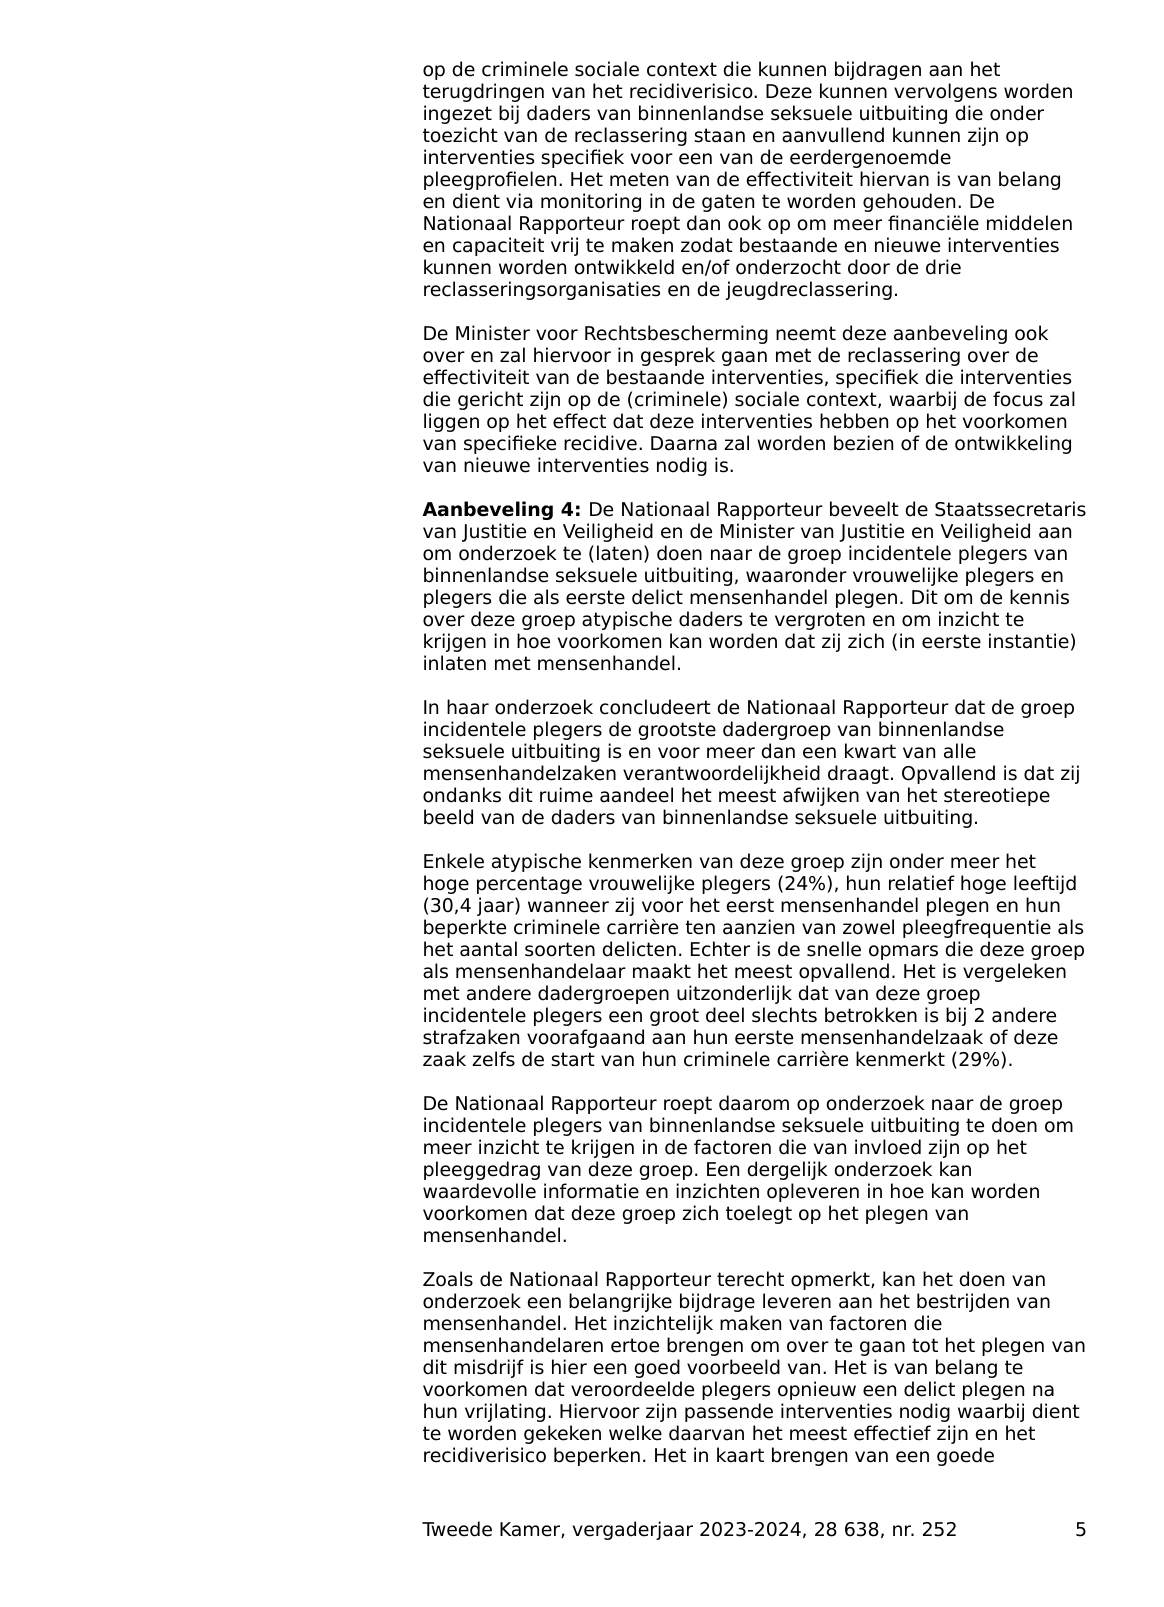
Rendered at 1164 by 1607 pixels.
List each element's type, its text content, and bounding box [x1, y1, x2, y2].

text In haar onderzoek concludeert de Nationaal Rapporteur dat de groep incidentele plegers de grootste dadergroep van binnenlandse seksuele uitbuiting is en voor meer dan een kwart van alle mensenhandelzaken verantwoordelijkheid draagt. Opvallend is dat zij ondanks dit ruime aandeel het meest afwijken van het stereotiepe beeld van de daders van binnenlandse seksuele uitbuiting. [422, 697, 1087, 829]
text De Minister voor Rechtsbescherming neemt deze aanbeveling ook over en zal hiervoor in gesprek gaan met de reclassering over de effectiviteit van de bestaande interventies, specifiek die interventies die gericht zijn op de (criminele) sociale context, waarbij de focus zal liggen op het effect dat deze interventies hebben op het voorkomen van specifieke recidive. Daarna zal worden bezien of de ontwikkeling van nieuwe interventies nodig is. [422, 323, 1087, 477]
text De Nationaal Rapporteur roept daarom op onderzoek naar de groep incidentele plegers van binnenlandse seksuele uitbuiting te doen om meer inzicht te krijgen in de factoren die van invloed zijn op het pleeggedrag van deze groep. Een dergelijk onderzoek kan waardevolle informatie en inzichten opleveren in hoe kan worden voorkomen dat deze groep zich toelegt op het plegen van mensenhandel. [422, 1093, 1087, 1247]
text op de criminele sociale context die kunnen bijdragen aan het terugdringen van het recidiverisico. Deze kunnen vervolgens worden ingezet bij daders van binnenlandse seksuele uitbuiting die onder toezicht van de reclassering staan en aanvullend kunnen zijn op interventies specifiek voor een van de eerdergenoemde pleegprofielen. Het meten van de effectiviteit hiervan is van belang en dient via monitoring in de gaten te worden gehouden. De Nationaal Rapporteur roept dan ook op om meer financiële middelen en capaciteit vrij te maken zodat bestaande en nieuwe interventies kunnen worden ontwikkeld en/of onderzocht door de drie reclasseringsorganisaties en de jeugdreclassering. [422, 59, 1087, 301]
text Enkele atypische kenmerken van deze groep zijn onder meer het hoge percentage vrouwelijke plegers (24%), hun relatief hoge leeftijd (30,4 jaar) wanneer zij voor het eerst mensenhandel plegen en hun beperkte criminele carrière ten aanzien van zowel pleegfrequentie als het aantal soorten delicten. Echter is de snelle opmars die deze groep als mensenhandelaar maakt het meest opvallend. Het is vergeleken met andere dadergroepen uitzonderlijk dat van deze groep incidentele plegers een groot deel slechts betrokken is bij 2 andere strafzaken voorafgaand aan hun eerste mensenhandelzaak of deze zaak zelfs de start van hun criminele carrière kenmerkt (29%). [422, 851, 1087, 1071]
text Zoals de Nationaal Rapporteur terecht opmerkt, kan het doen van onderzoek een belangrijke bijdrage leveren aan het bestrijden van mensenhandel. Het inzichtelijk maken van factoren die mensenhandelaren ertoe brengen om over te gaan tot het plegen van dit misdrijf is hier een goed voorbeeld van. Het is van belang te voorkomen dat veroordeelde plegers opnieuw een delict plegen na hun vrijlating. Hiervoor zijn passende interventies nodig waarbij dient te worden gekeken welke daarvan het meest effectief zijn en het recidiverisico beperken. Het in kaart brengen van een goede [422, 1269, 1087, 1467]
text Aanbeveling 4: De Nationaal Rapporteur beveelt de Staatssecretaris van Justitie en Veiligheid en de Minister van Justitie en Veiligheid aan om onderzoek te (laten) doen naar de groep incidentele plegers van binnenlandse seksuele uitbuiting, waaronder vrouwelijke plegers en plegers die als eerste delict mensenhandel plegen. Dit om de kennis over deze groep atypische daders te vergroten en om inzicht te krijgen in hoe voorkomen kan worden dat zij zich (in eerste instantie) inlaten met mensenhandel. [422, 499, 1087, 675]
